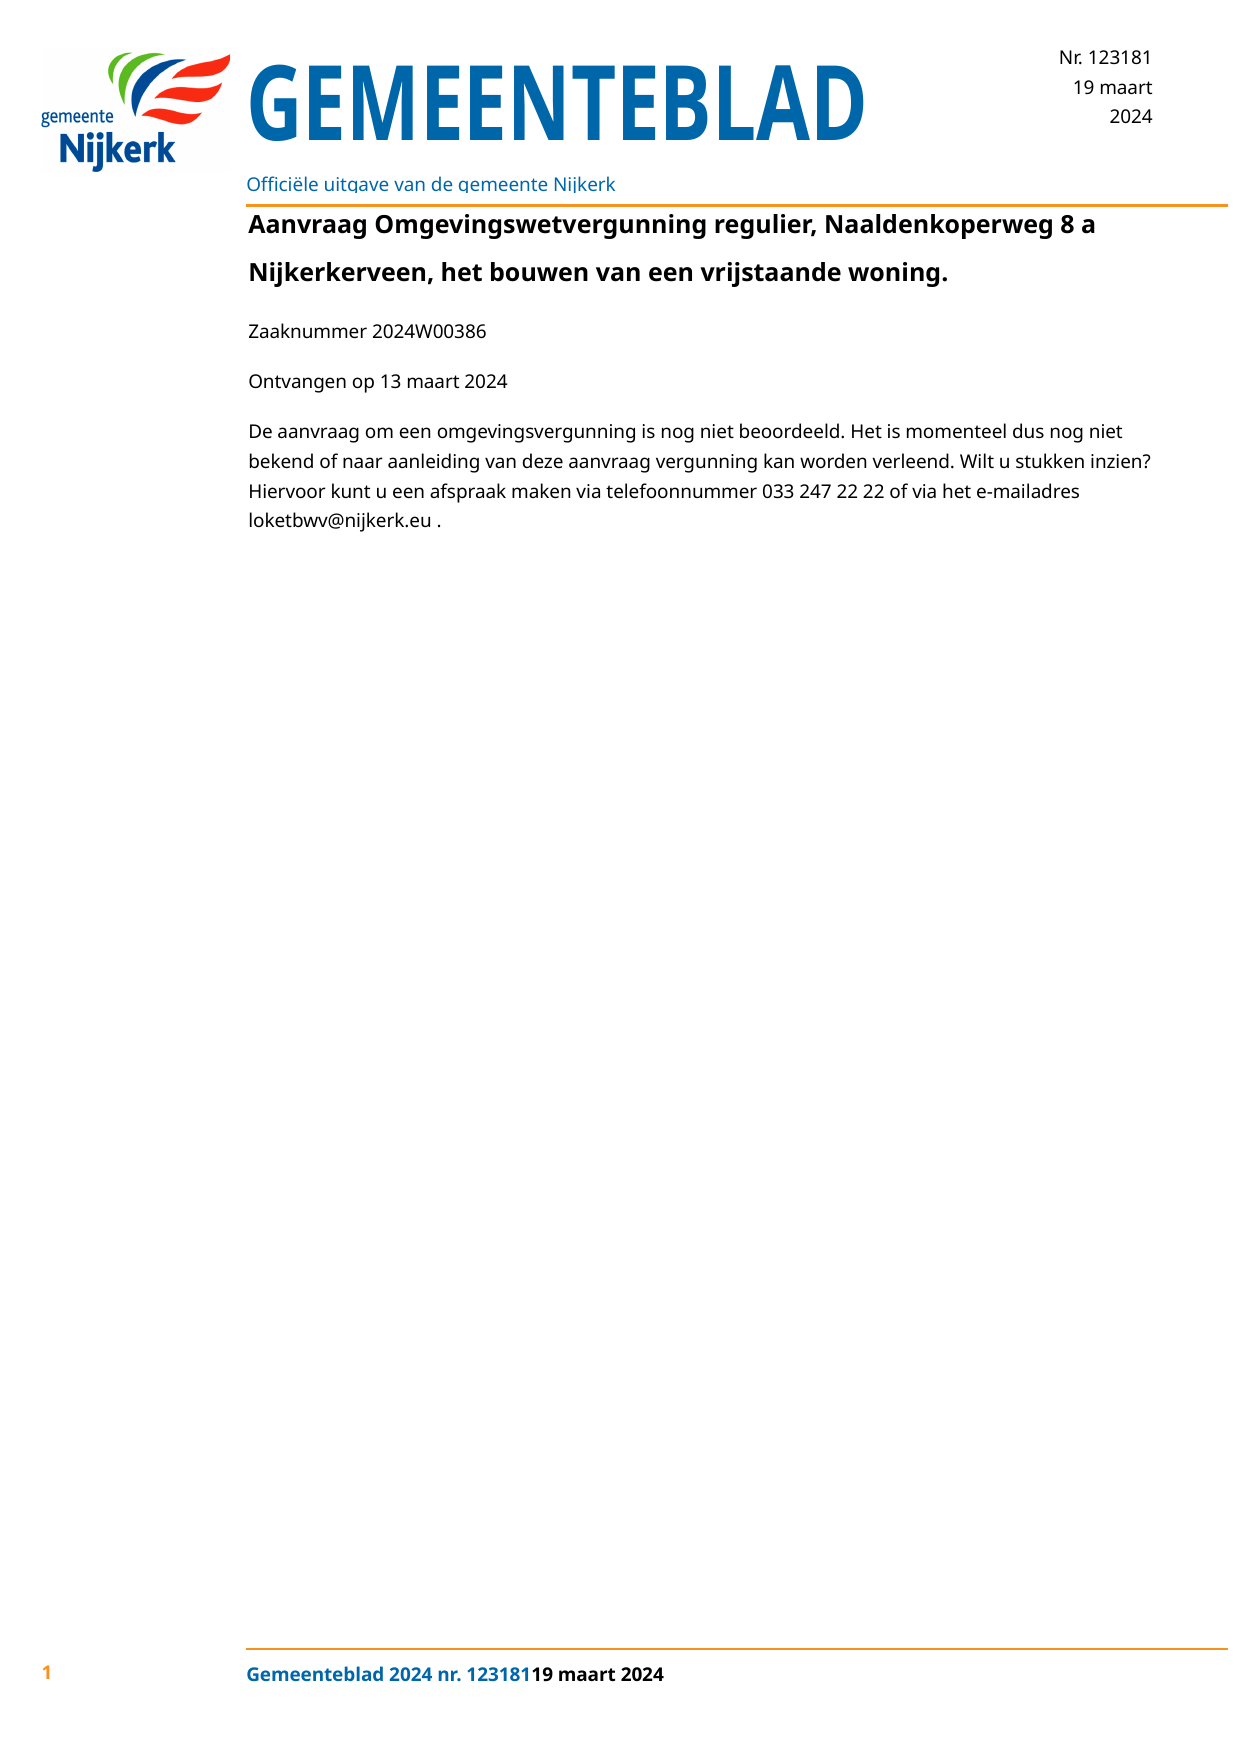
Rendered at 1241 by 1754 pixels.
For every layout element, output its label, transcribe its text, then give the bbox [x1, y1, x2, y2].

text Ontvangen op 13 maart 2024 [248, 368, 1152, 394]
text De aanvraag om een omgevingsvergunning is nog niet beoordeeld. Het is momenteel dus nog niet bekend of naar aanleiding van deze aanvraag vergunning kan worden verleend. Wilt u stukken inzien? Hiervoor kunt u een afspraak maken via telefoonnummer 033 247 22 22 of via het e-mailadres loketbwv@nijkerk.eu . [248, 419, 1152, 533]
text Aanvraag Omgevingswetvergunning regulier, Naaldenkoperweg 8 a Nijkerkerveen, het bouwen van een vrijstaande woning. [248, 207, 1152, 288]
picture [41, 47, 231, 172]
text Zaaknummer 2024W00386 [248, 318, 1152, 344]
